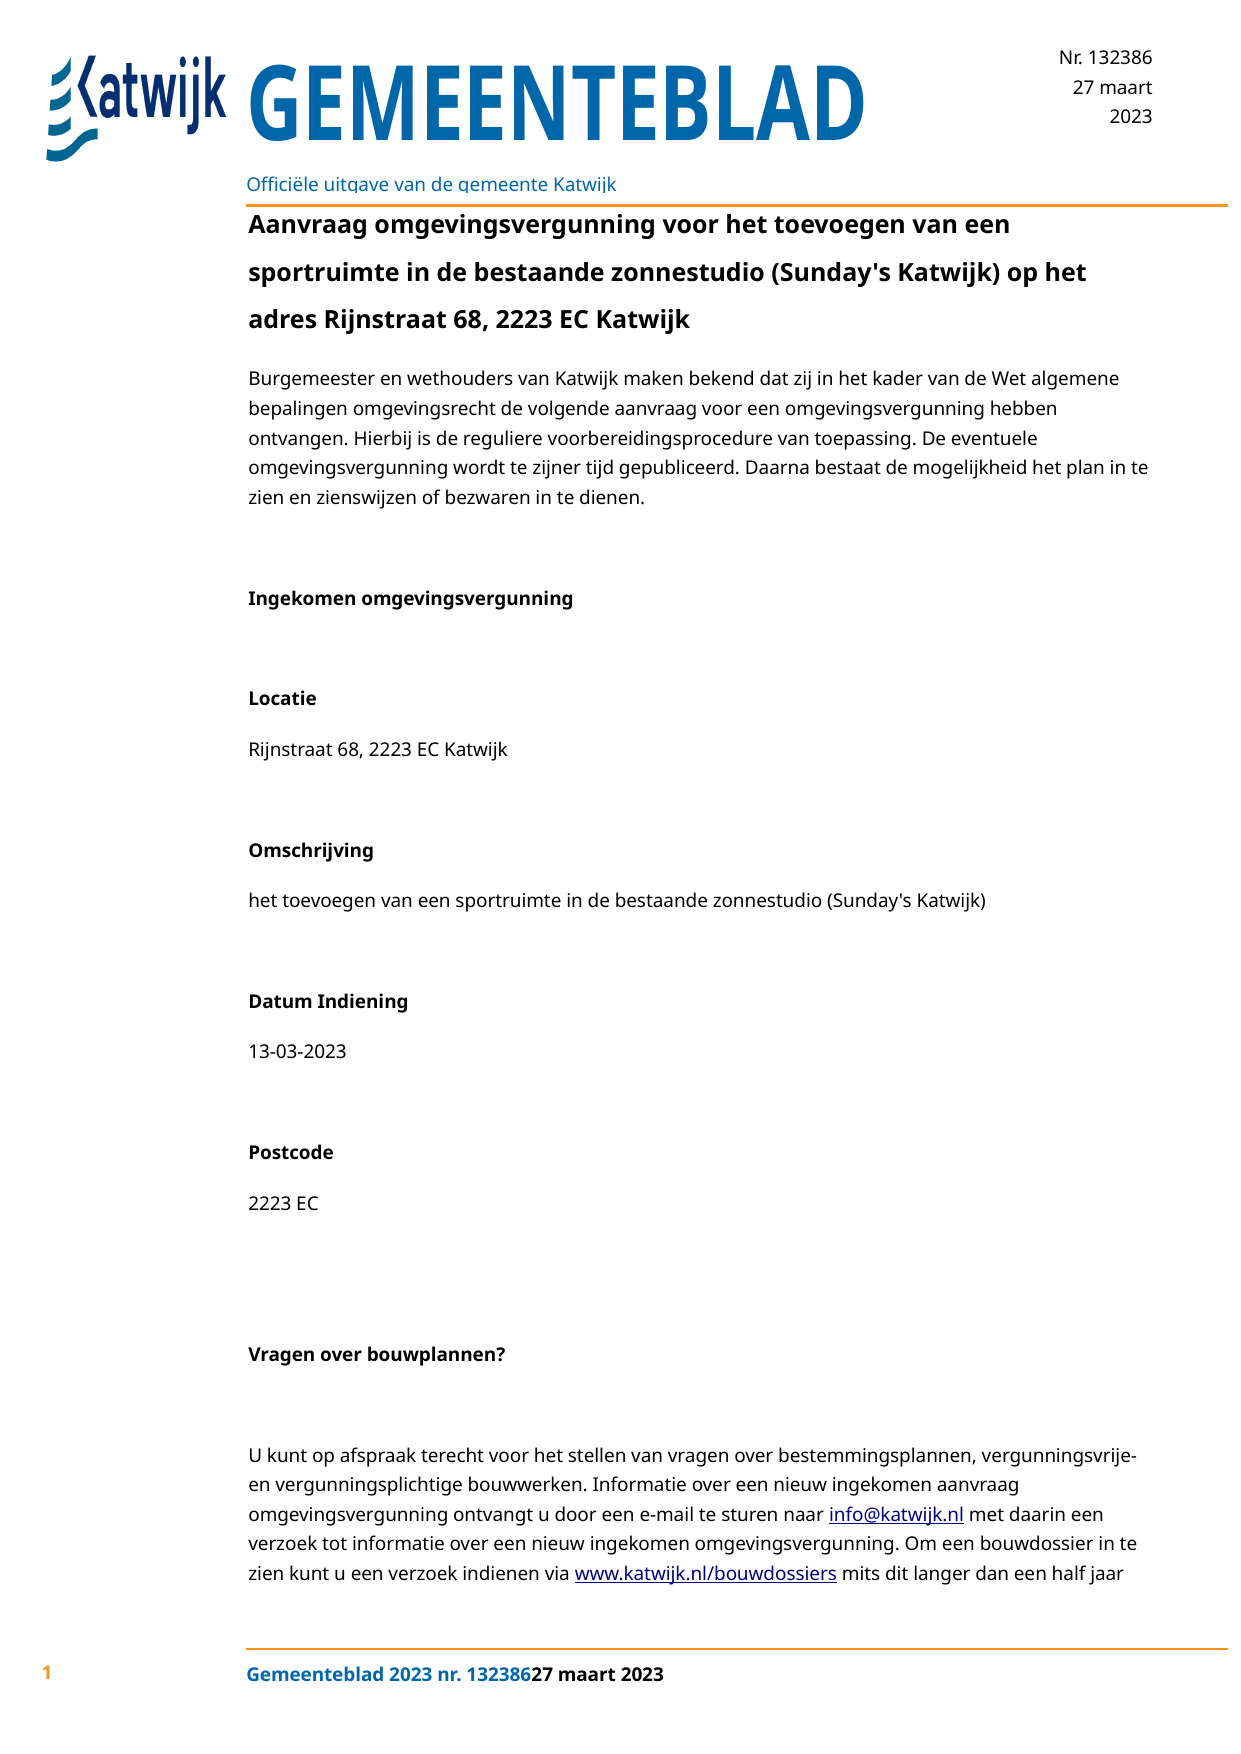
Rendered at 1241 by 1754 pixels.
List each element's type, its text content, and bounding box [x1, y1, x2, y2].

text Rijnstraat 68, 2223 EC Katwijk [248, 736, 1152, 762]
text Burgemeester en wethouders van Katwijk maken bekend dat zij in het kader van de Wet algemene bepalingen omgevingsrecht de volgende aanvraag voor een omgevingsvergunning hebben ontvangen. Hierbij is de reguliere voorbereidingsprocedure van toepassing. De eventuele omgevingsvergunning wordt te zijner tijd gepubliceerd. Daarna bestaat de mogelijkheid het plan in te zien en zienswijzen of bezwaren in te dienen. [248, 366, 1152, 509]
text 2223 EC [248, 1190, 1152, 1215]
text 13-03-2023 [248, 1038, 1152, 1064]
text Locatie [248, 686, 1152, 711]
text Vragen over bouwplannen? [248, 1341, 1152, 1367]
text U kunt op afspraak terecht voor het stellen van vragen over bestemmingsplannen, vergunningsvrije- en vergunningsplichtige bouwwerken. Informatie over een nieuw ingekomen aanvraag omgevingsvergunning ontvangt u door een e-mail te sturen naar info@katwijk.nl met daarin een verzoek tot informatie over een nieuw ingekomen omgevingsvergunning. Om een bouwdossier in te zien kunt u een verzoek indienen via www.katwijk.nl/bouwdossiers mits dit langer dan een half jaar [248, 1442, 1152, 1586]
text Datum Indiening [248, 988, 1152, 1014]
text Postcode [248, 1139, 1152, 1165]
picture [41, 47, 231, 172]
text Omschrijving [248, 837, 1152, 862]
text Aanvraag omgevingsvergunning voor het toevoegen van een sportruimte in de bestaande zonnestudio (Sunday's Katwijk) op het adres Rijnstraat 68, 2223 EC Katwijk [248, 207, 1152, 336]
text het toevoegen van een sportruimte in de bestaande zonnestudio (Sunday's Katwijk) [248, 887, 1152, 913]
text Ingekomen omgevingsvergunning [248, 585, 1152, 610]
